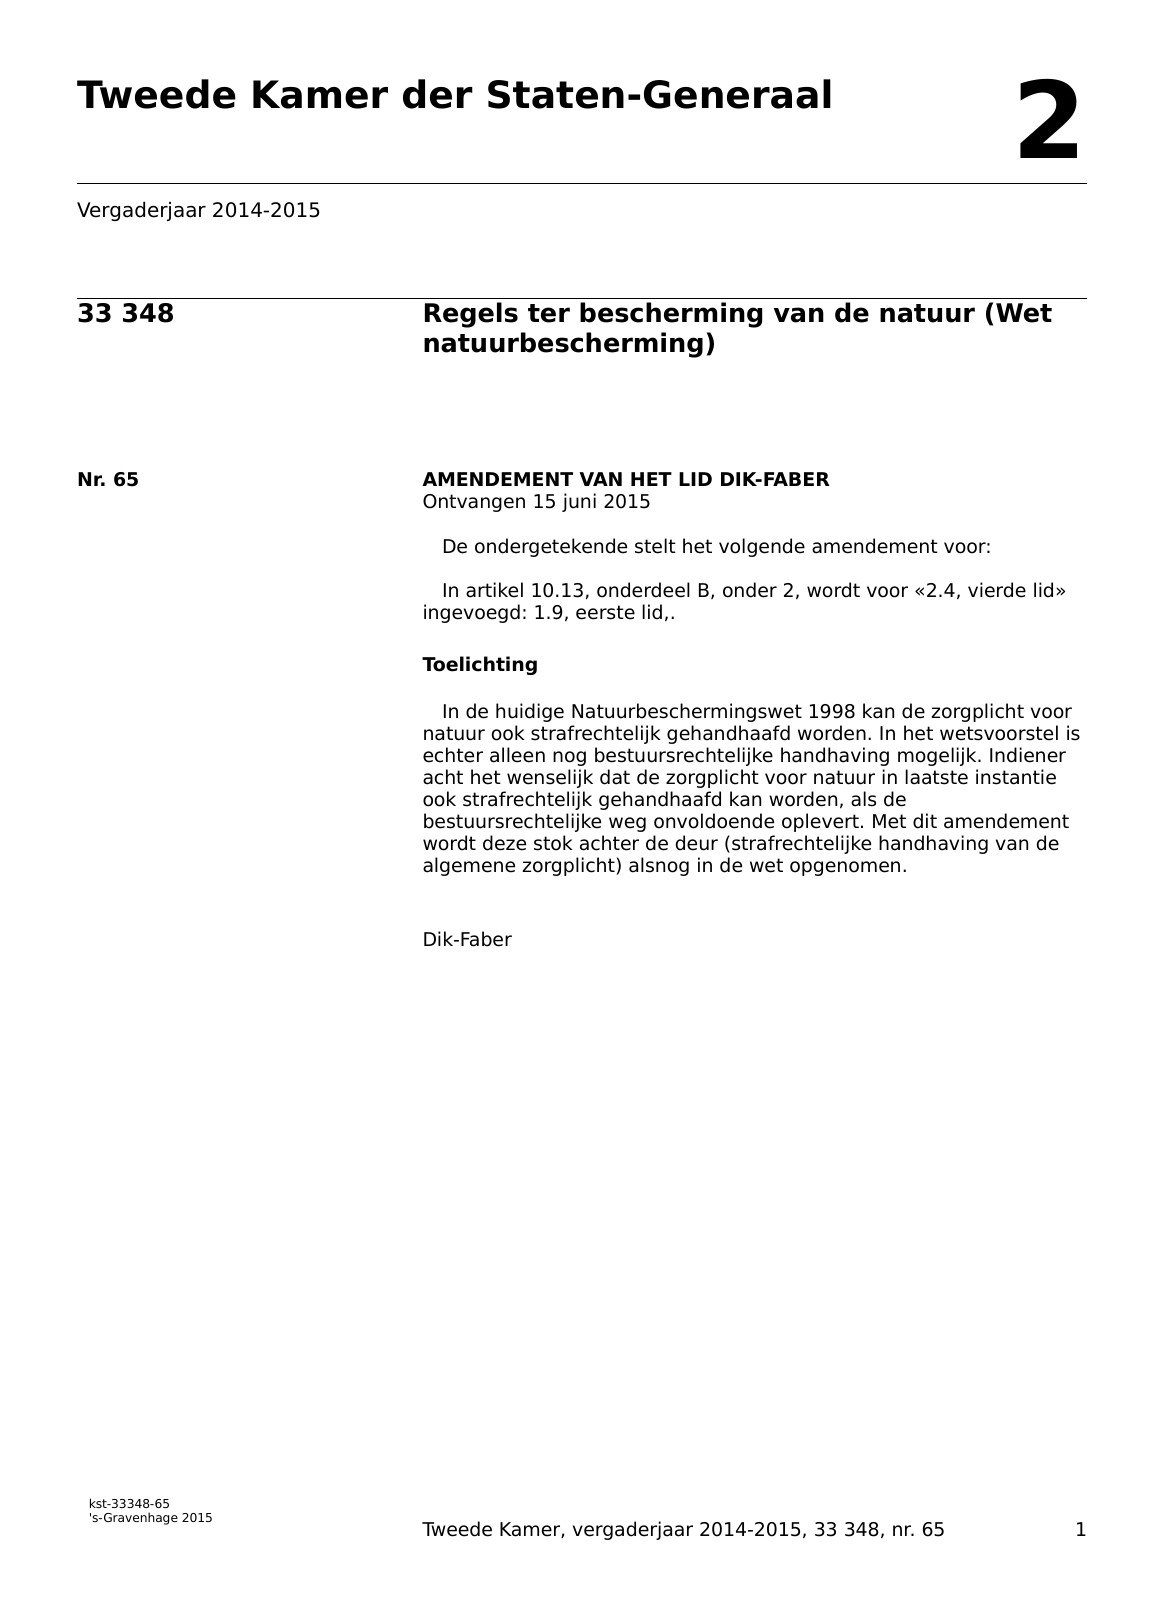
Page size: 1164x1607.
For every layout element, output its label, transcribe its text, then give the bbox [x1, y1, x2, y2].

text Dik-Faber [422, 906, 1087, 950]
text De ondergetekende stelt het volgende amendement voor: [422, 536, 1087, 557]
table_header 2 [886, 59, 1087, 183]
table_cell Vergaderjaar 2014-2015 [77, 184, 1087, 298]
subtitle 33 348 Regels ter bescherming van de natuur (Wet natuurbescherming) [77, 299, 1087, 358]
subtitle Nr. 65 AMENDEMENT VAN HET LID DIK-FABER [77, 469, 1087, 491]
text kst-33348-65 [88, 1497, 323, 1511]
subtitle Toelichting [422, 654, 1087, 676]
text In de huidige Natuurbeschermingswet 1998 kan de zorgplicht voor natuur ook strafrechtelijk gehandhaafd worden. In het wetsvoorstel is echter alleen nog bestuursrechtelijke handhaving mogelijk. Indiener acht het wenselijk dat de zorgplicht voor natuur in laatste instantie ook strafrechtelijk gehandhaafd kan worden, als de bestuursrechtelijke weg onvoldoende oplevert. Met dit amendement wordt deze stok achter de deur (strafrechtelijke handhaving van de algemene zorgplicht) alsnog in de wet opgenomen. [422, 701, 1087, 876]
text Ontvangen 15 juni 2015 [422, 491, 1087, 513]
text 's-Gravenhage 2015 [88, 1511, 323, 1525]
text In artikel 10.13, onderdeel B, onder 2, wordt voor «2.4, vierde lid» ingevoegd: 1.9, eerste lid,. [422, 580, 1087, 624]
table_header Tweede Kamer der Staten-Generaal [77, 59, 886, 183]
